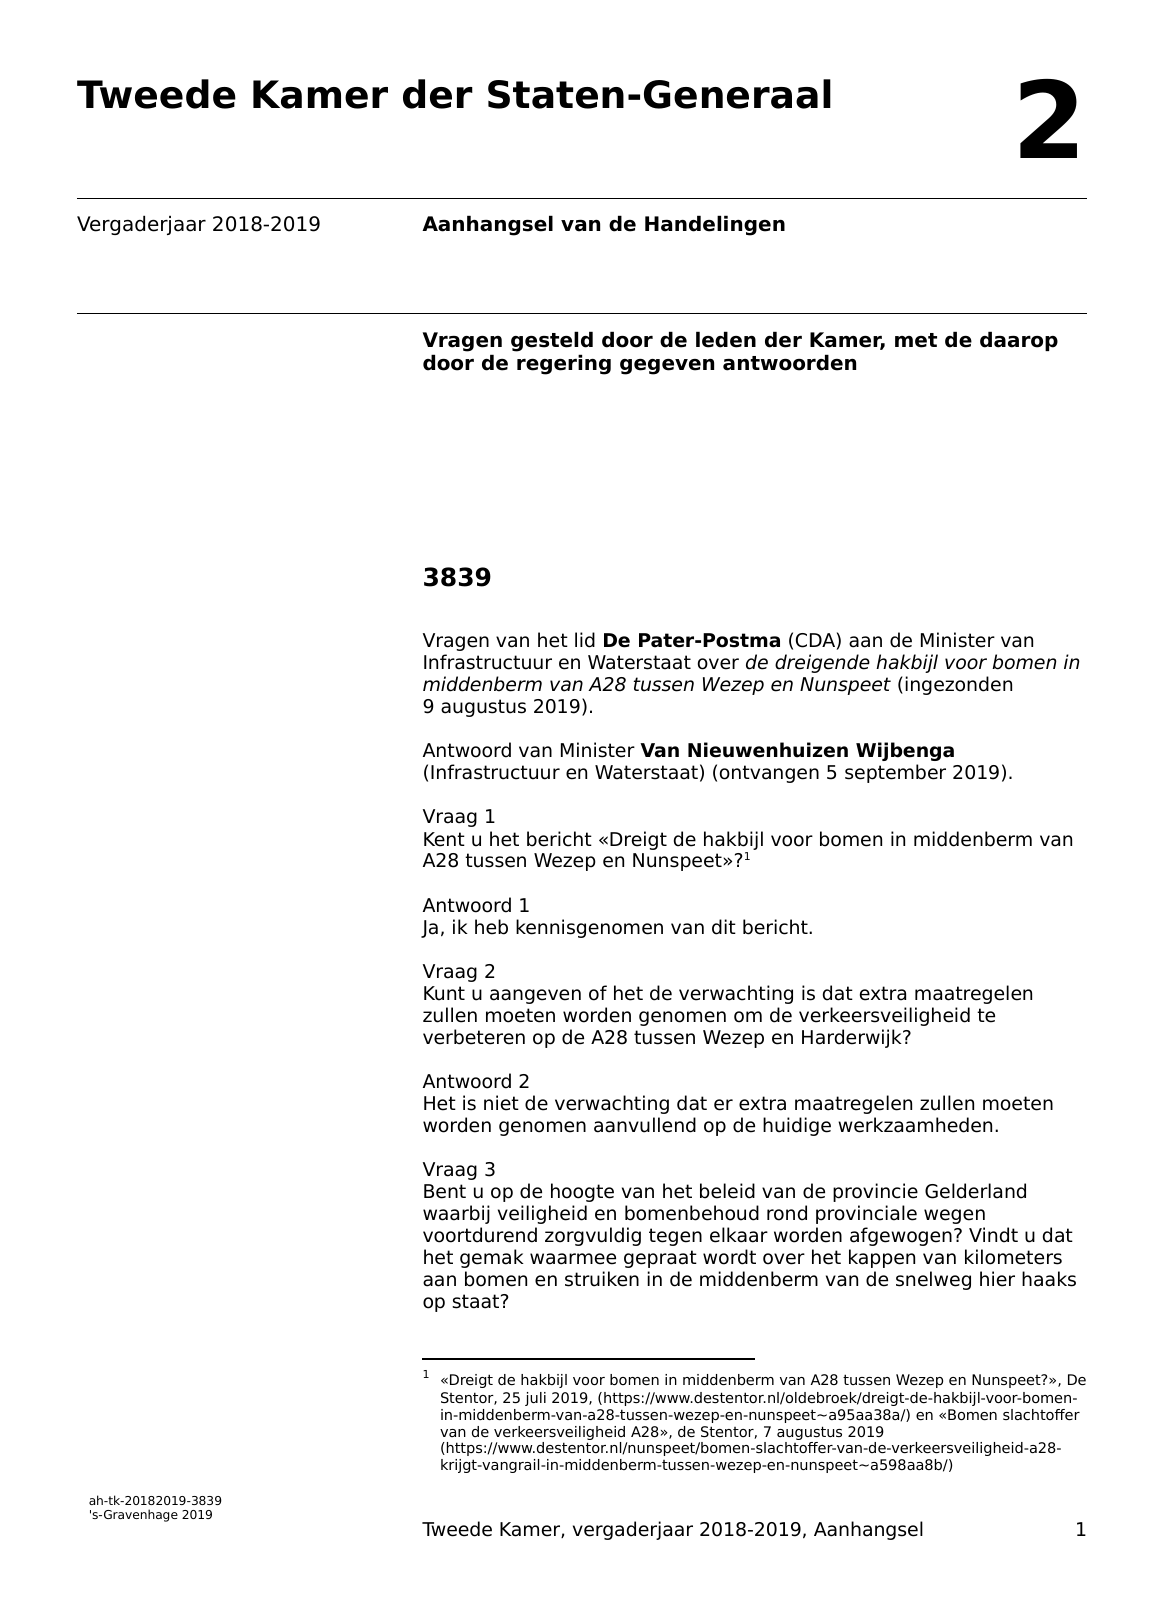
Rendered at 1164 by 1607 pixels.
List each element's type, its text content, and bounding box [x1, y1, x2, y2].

text Antwoord 2 [422, 1071, 1087, 1093]
text Bent u op de hoogte van het beleid van de provincie Gelderland waarbij veiligheid en bomenbehoud rond provinciale wegen voortdurend zorgvuldig tegen elkaar worden afgewogen? Vindt u dat het gemak waarmee gepraat wordt over het kappen van kilometers aan bomen en struiken in de middenberm van de snelweg hier haaks op staat? [422, 1181, 1087, 1313]
text Vragen van het lid De Pater-Postma (CDA) aan de Minister van Infrastructuur en Waterstaat over de dreigende hakbijl voor bomen in middenberm van A28 tussen Wezep en Nunspeet (ingezonden 9 augustus 2019). [422, 630, 1087, 718]
text ah-tk-20182019-3839 [88, 1494, 323, 1508]
text Vraag 2 [422, 961, 1087, 983]
text Kunt u aangeven of het de verwachting is dat extra maatregelen zullen moeten worden genomen om de verkeersveiligheid te verbeteren op de A28 tussen Wezep en Harderwijk? [422, 983, 1087, 1049]
text 3839 [422, 563, 1087, 592]
table_cell Aanhangsel van de Handelingen [422, 199, 1087, 313]
text Ja, ik heb kennisgenomen van dit bericht. [422, 917, 1087, 938]
text Antwoord 1 [422, 894, 1087, 917]
text Vraag 3 [422, 1159, 1087, 1181]
table_cell Vergaderjaar 2018-2019 [77, 199, 422, 313]
table_cell Vragen gesteld door de leden der Kamer, met de daarop door de regering gegeven antwoorden [422, 314, 1087, 375]
text 's-Gravenhage 2019 [88, 1508, 323, 1522]
text Kent u het bericht «Dreigt de hakbijl voor bomen in middenberm van A28 tussen Wezep en Nunspeet»? [422, 828, 1087, 872]
table_cell [77, 314, 422, 375]
table_header 2 [886, 59, 1087, 198]
text «Dreigt de hakbijl voor bomen in middenberm van A28 tussen Wezep en Nunspeet?», De Stentor, 25 juli 2019, (https://www.destentor.nl/oldebroek/dreigt-de-hakbijl-voor-bomen-in-middenberm-van-a28-tussen-wezep-en-nunspeet~a95aa38a/) en «Bomen slachtoffer van de verkeersveiligheid A28», de Stentor, 7 augustus 2019 (https://www.destentor.nl/nunspeet/bomen-slachtoffer-van-de-verkeersveiligheid-a28-krijgt-vangrail-in-middenberm-tussen-wezep-en-nunspeet~a598aa8b/) [422, 1368, 1087, 1474]
table_header Tweede Kamer der Staten-Generaal [77, 59, 886, 198]
text Vraag 1 [422, 806, 1087, 828]
text Antwoord van Minister Van Nieuwenhuizen Wijbenga (Infrastructuur en Waterstaat) (ontvangen 5 september 2019). [422, 740, 1087, 784]
text Het is niet de verwachting dat er extra maatregelen zullen moeten worden genomen aanvullend op de huidige werkzaamheden. [422, 1093, 1087, 1137]
